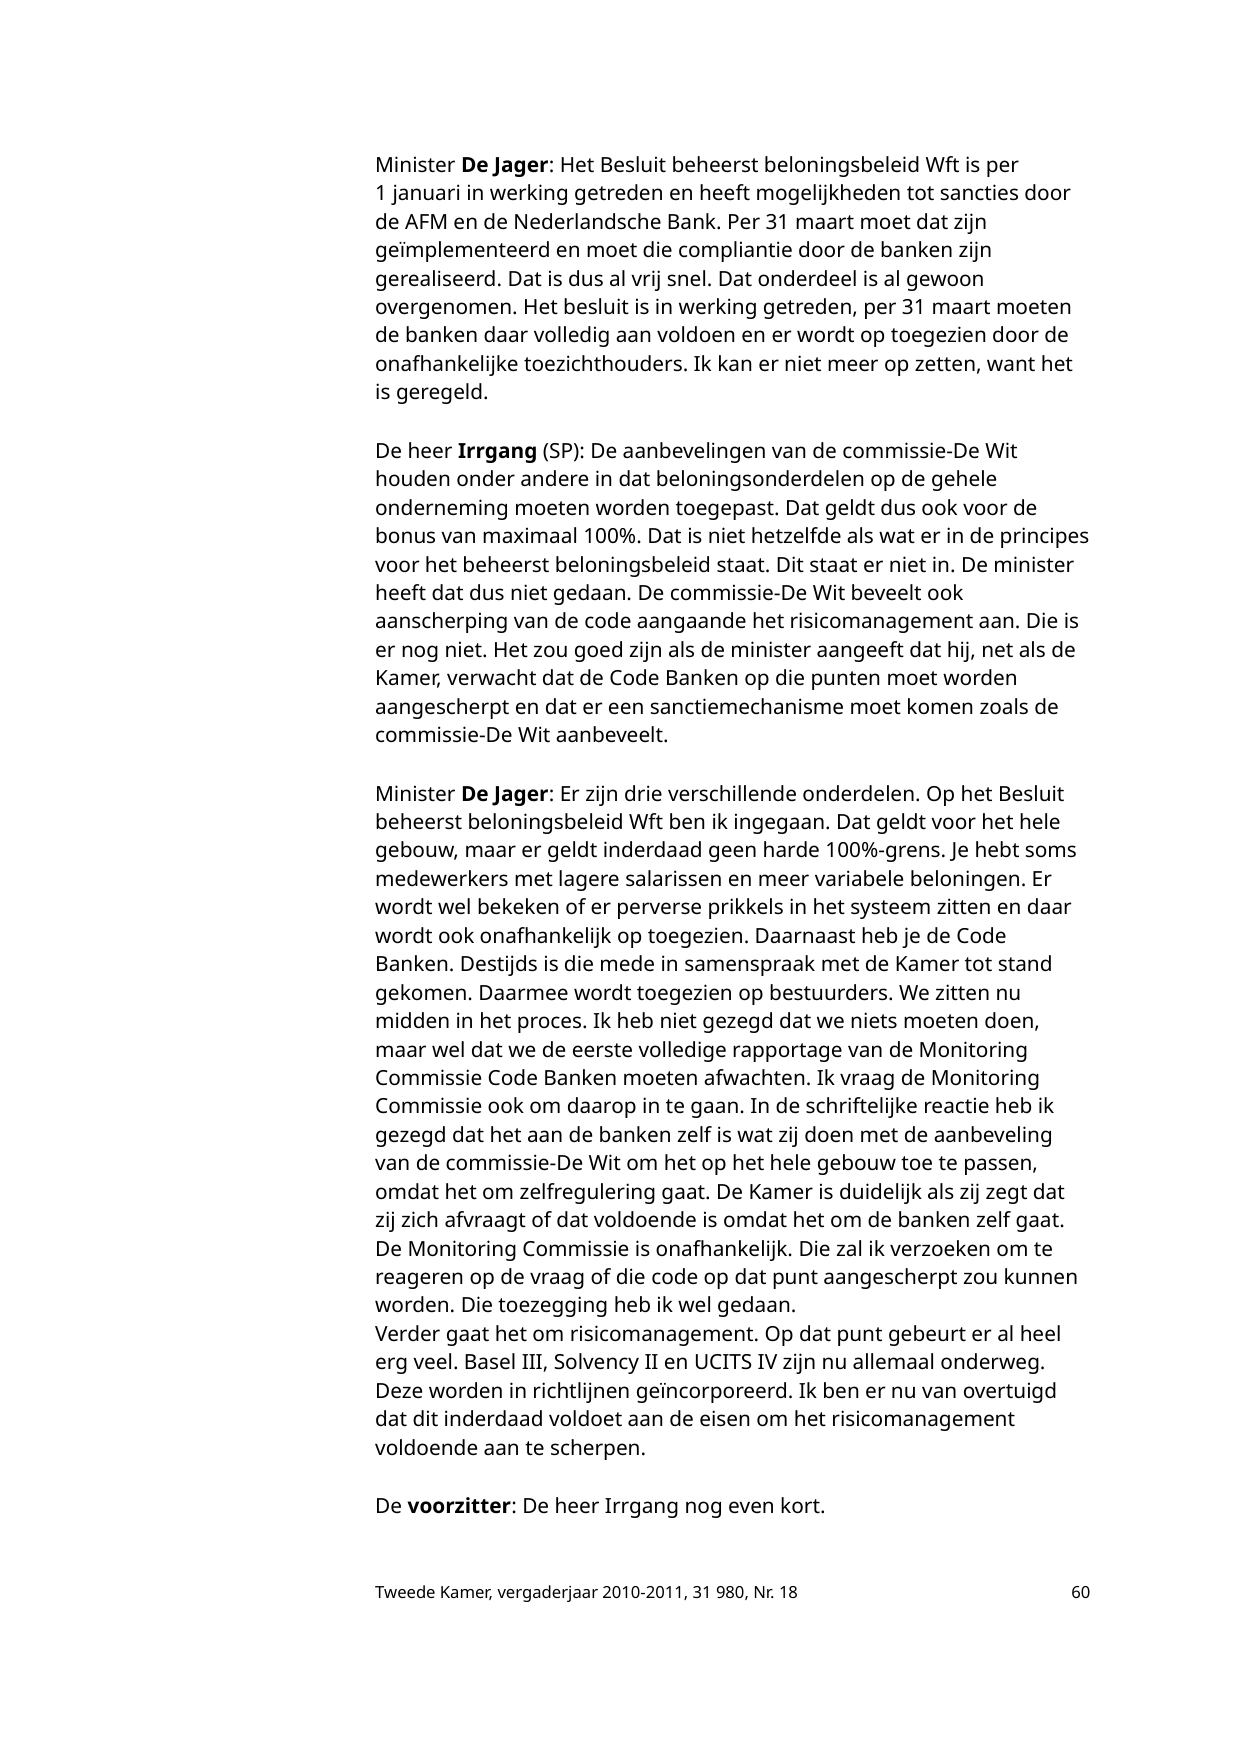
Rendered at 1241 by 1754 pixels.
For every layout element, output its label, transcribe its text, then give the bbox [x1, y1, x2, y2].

text Minister De Jager: Er zijn drie verschillende onderdelen. Op het Besluit beheerst beloningsbeleid Wft ben ik ingegaan. Dat geldt voor het hele gebouw, maar er geldt inderdaad geen harde 100%-grens. Je hebt soms medewerkers met lagere salarissen en meer variabele beloningen. Er wordt wel bekeken of er perverse prikkels in het systeem zitten en daar wordt ook onafhankelijk op toegezien. Daarnaast heb je de Code Banken. Destijds is die mede in samenspraak met de Kamer tot stand gekomen. Daarmee wordt toegezien op bestuurders. We zitten nu midden in het proces. Ik heb niet gezegd dat we niets moeten doen, maar wel dat we de eerste volledige rapportage van de Monitoring Commissie Code Banken moeten afwachten. Ik vraag de Monitoring Commissie ook om daarop in te gaan. In de schriftelijke reactie heb ik gezegd dat het aan de banken zelf is wat zij doen met de aanbeveling van de commissie-De Wit om het op het hele gebouw toe te passen, omdat het om zelfregulering gaat. De Kamer is duidelijk als zij zegt dat zij zich afvraagt of dat voldoende is omdat het om de banken zelf gaat. De Monitoring Commissie is onafhankelijk. Die zal ik verzoeken om te reageren op de vraag of die code op dat punt aangescherpt zou kunnen worden. Die toezegging heb ik wel gedaan. [375, 779, 1090, 1319]
text Minister De Jager: Het Besluit beheerst beloningsbeleid Wft is per 1 januari in werking getreden en heeft mogelijkheden tot sancties door de AFM en de Nederlandsche Bank. Per 31 maart moet dat zijn geïmplementeerd en moet die compliantie door de banken zijn gerealiseerd. Dat is dus al vrij snel. Dat onderdeel is al gewoon overgenomen. Het besluit is in werking getreden, per 31 maart moeten de banken daar volledig aan voldoen en er wordt op toegezien door de onafhankelijke toezichthouders. Ik kan er niet meer op zetten, want het is geregeld. [375, 150, 1090, 406]
text De heer Irrgang (SP): De aanbevelingen van de commissie-De Wit houden onder andere in dat beloningsonderdelen op de gehele onderneming moeten worden toegepast. Dat geldt dus ook voor de bonus van maximaal 100%. Dat is niet hetzelfde als wat er in de principes voor het beheerst beloningsbeleid staat. Dit staat er niet in. De minister heeft dat dus niet gedaan. De commissie-De Wit beveelt ook aanscherping van de code aangaande het risicomanagement aan. Die is er nog niet. Het zou goed zijn als de minister aangeeft dat hij, net als de Kamer, verwacht dat de Code Banken op die punten moet worden aangescherpt en dat er een sanctiemechanisme moet komen zoals de commissie-De Wit aanbeveelt. [375, 436, 1090, 749]
text De voorzitter: De heer Irrgang nog even kort. [375, 1491, 1090, 1520]
text Verder gaat het om risicomanagement. Op dat punt gebeurt er al heel erg veel. Basel III, Solvency II en UCITS IV zijn nu allemaal onderweg. Deze worden in richtlijnen geïncorporeerd. Ik ben er nu van overtuigd dat dit inderdaad voldoet aan de eisen om het risicomanagement voldoende aan te scherpen. [375, 1319, 1090, 1461]
